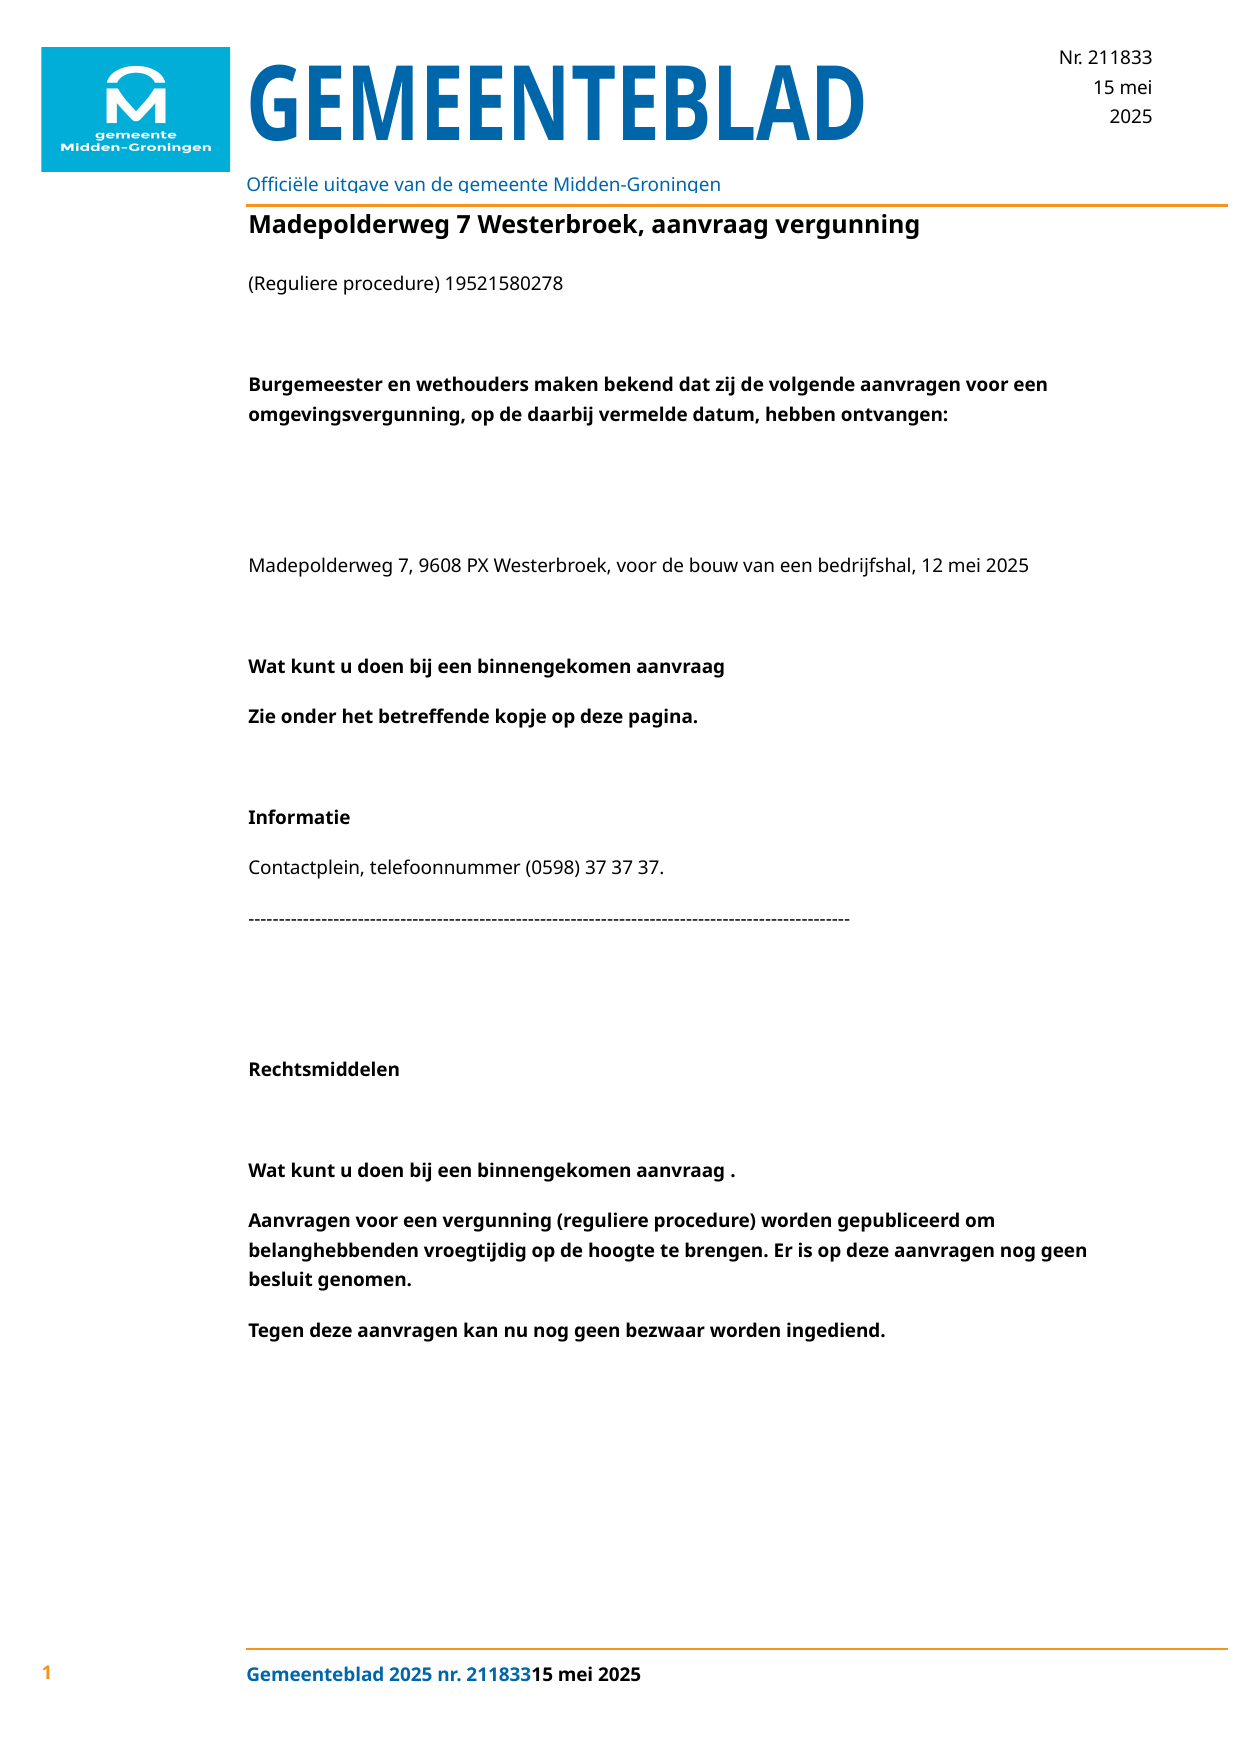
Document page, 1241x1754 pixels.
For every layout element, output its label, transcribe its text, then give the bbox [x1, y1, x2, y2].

text Burgemeester en wethouders maken bekend dat zij de volgende aanvragen voor een omgevingsvergunning, op de daarbij vermelde datum, hebben ontvangen: [248, 371, 1152, 426]
picture [107, 89, 165, 122]
picture [184, 146, 190, 153]
text Wat kunt u doen bij een binnengekomen aanvraag [248, 653, 1152, 678]
text Madepolderweg 7, 9608 PX Westerbroek, voor de bouw van een bedrijfshal, 12 mei 2025 [248, 552, 1152, 578]
text (Reguliere procedure) 19521580278 [248, 270, 1152, 296]
picture [108, 66, 164, 82]
text Contactplein, telefoonnummer (0598) 37 37 37. [248, 854, 1152, 880]
text Informatie [248, 804, 1152, 830]
text Tegen deze aanvragen kan nu nog geen bezwaar worden ingediend. [248, 1317, 1152, 1343]
text Wat kunt u doen bij een binnengekomen aanvraag . [248, 1157, 1152, 1183]
text Zie onder het betreffende kopje op deze pagina. [248, 703, 1152, 729]
text Aanvragen voor een vergunning (reguliere procedure) worden gepubliceerd om belanghebbenden vroegtijdig op de hoogte te brengen. Er is op deze aanvragen nog geen besluit genomen. [248, 1207, 1152, 1292]
text --------------------------------------------------------------------------------------------------- [248, 905, 1152, 931]
text Madepolderweg 7 Westerbroek, aanvraag vergunning [248, 207, 1152, 241]
text Rechtsmiddelen [248, 1056, 1152, 1082]
